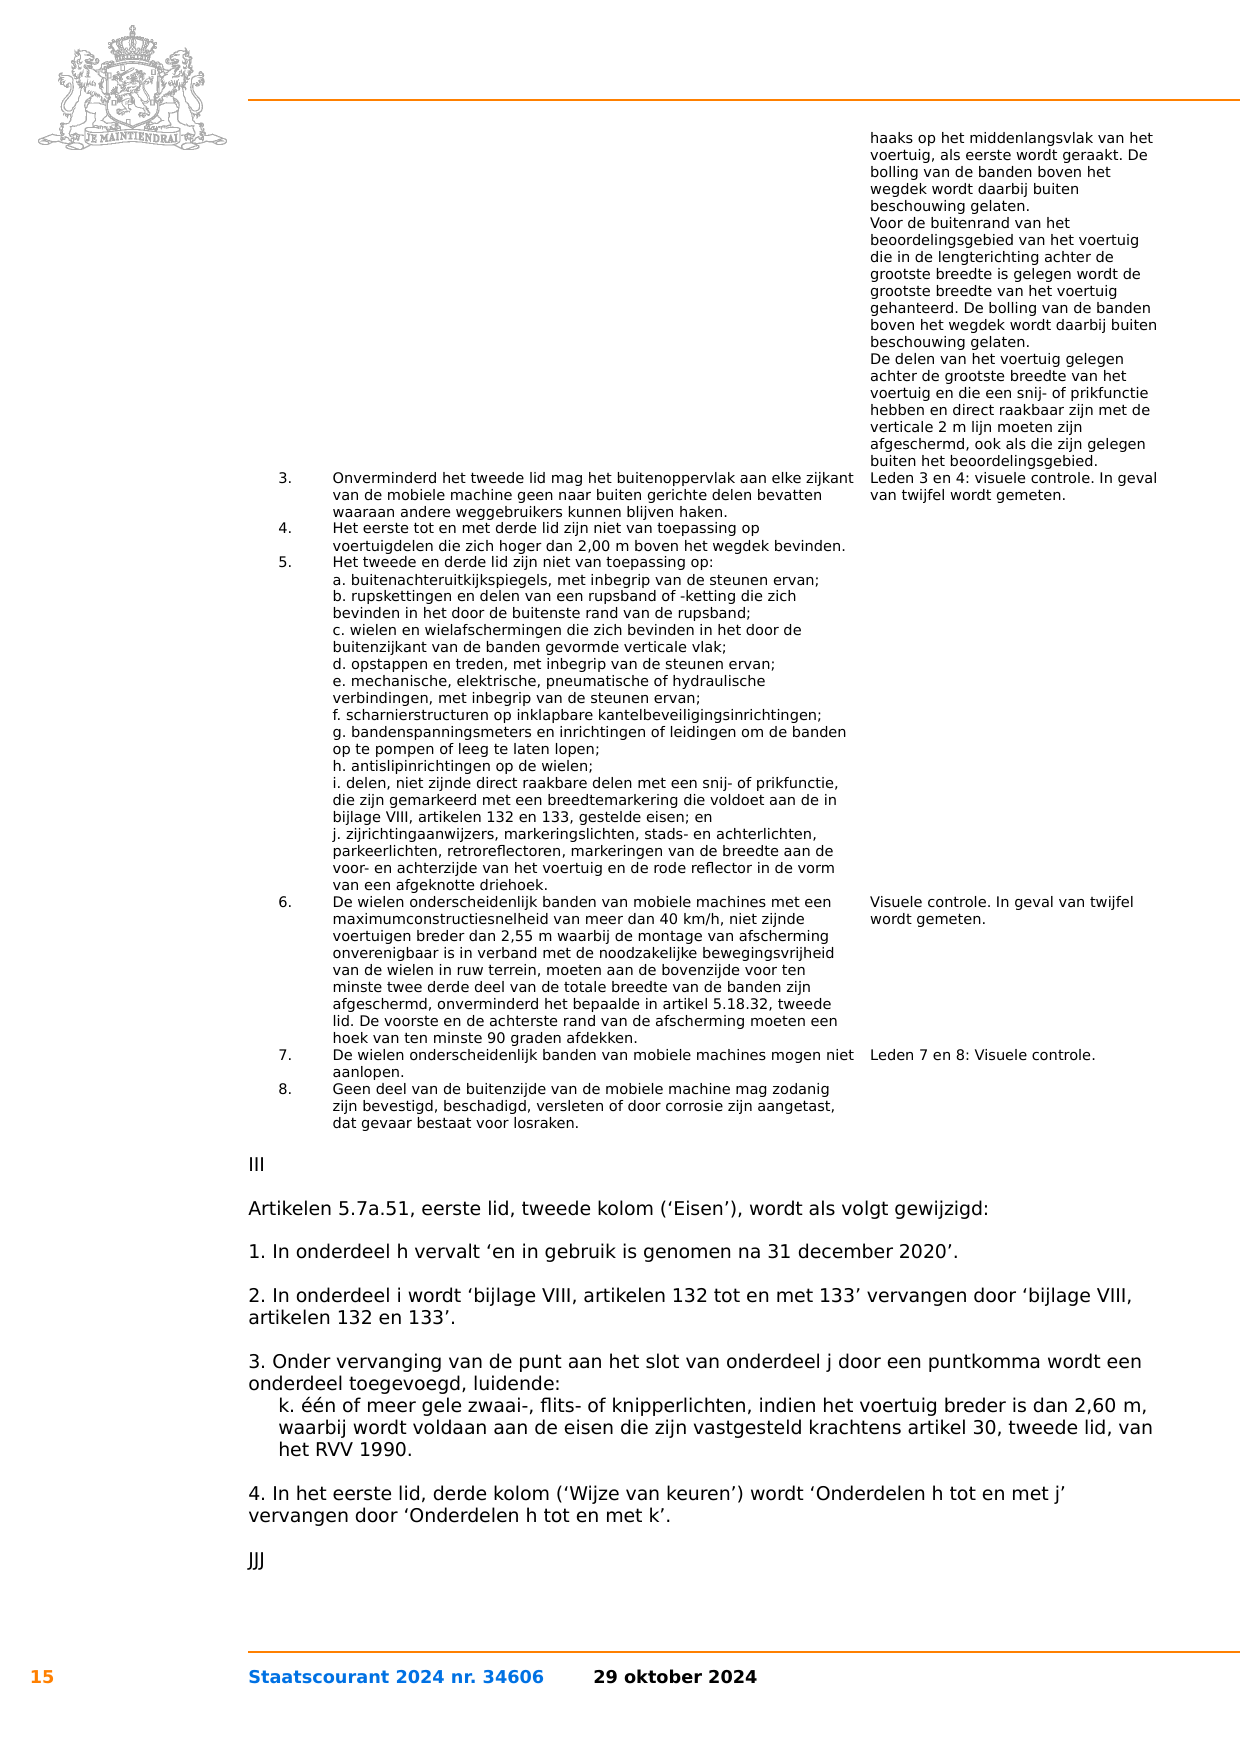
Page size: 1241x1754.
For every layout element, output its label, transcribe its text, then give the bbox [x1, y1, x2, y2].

table_cell 5. [278, 554, 327, 894]
table_cell De wielen onderscheidenlijk banden van mobiele machines mogen niet aanlopen. [327, 1047, 864, 1081]
table_cell 7. [278, 1047, 327, 1081]
table_cell Het eerste tot en met derde lid zijn niet van toepassing op voertuigdelen die zich hoger dan 2,00 m boven het wegdek bevinden. [327, 520, 864, 554]
table_cell [864, 1081, 1163, 1132]
table_cell [327, 130, 864, 469]
table_cell Het tweede en derde lid zijn niet van toepassing op: a. buitenachteruitkijkspiegels, met inbegrip van de steunen ervan; b. rupskettingen en delen van een rupsband of -ketting die zich bevinden in het door de buitenste rand van de rupsband; c. wielen en wielafschermingen die zich bevinden in het door de buitenzijkant van de banden gevormde verticale vlak; d. opstappen en treden, met inbegrip van de steunen ervan; e. mechanische, elektrische, pneumatische of hydraulische verbindingen, met inbegrip van de steunen ervan; f. scharnierstructuren op inklapbare kantelbeveiligingsinrichtingen; g. bandenspanningsmeters en inrichtingen of leidingen om de banden op te pompen of leeg te laten lopen; h. antislipinrichtingen op de wielen; i. delen, niet zijnde direct raakbare delen met een snij- of prikfunctie, die zijn gemarkeerd met een breedtemarkering die voldoet aan de in bijlage VIII, artikelen 132 en 133, gestelde eisen; en j. zijrichtingaanwijzers, markeringslichten, stads- en achterlichten, parkeerlichten, retroreflectoren, markeringen van de breedte aan de voor- en achterzijde van het voertuig en de rode reflector in de vorm van een afgeknotte driehoek. [327, 554, 864, 894]
text 4. In het eerste lid, derde kolom (‘Wijze van keuren’) wordt ‘Onderdelen h tot en met j’ vervangen door ‘Onderdelen h tot en met k’. [248, 1483, 1163, 1527]
text III [248, 1153, 1163, 1176]
table_cell 4. [278, 520, 327, 554]
table_cell haaks op het middenlangsvlak van het voertuig, als eerste wordt geraakt. De bolling van de banden boven het wegdek wordt daarbij buiten beschouwing gelaten. Voor de buitenrand van het beoordelingsgebied van het voertuig die in de lengterichting achter de grootste breedte is gelegen wordt de grootste breedte van het voertuig gehanteerd. De bolling van de banden boven het wegdek wordt daarbij buiten beschouwing gelaten. De delen van het voertuig gelegen achter de grootste breedte van het voertuig en die een snij- of prikfunctie hebben en direct raakbaar zijn met de verticale 2 m lijn moeten zijn afgeschermd, ook als die zijn gelegen buiten het beoordelingsgebied. [864, 130, 1163, 469]
text JJJ [248, 1548, 1163, 1571]
table_cell Visuele controle. In geval van twijfel wordt gemeten. [864, 894, 1163, 1047]
table_cell Onverminderd het tweede lid mag het buitenoppervlak aan elke zijkant van de mobiele machine geen naar buiten gerichte delen bevatten waaraan andere weggebruikers kunnen blijven haken. [327, 470, 864, 520]
text k. één of meer gele zwaai-, flits- of knipperlichten, indien het voertuig breder is dan 2,60 m, waarbij wordt voldaan aan de eisen die zijn vastgesteld krachtens artikel 30, tweede lid, van het RVV 1990. [278, 1395, 1163, 1461]
table_cell [864, 554, 1163, 894]
table_cell 3. [278, 470, 327, 520]
text 2. In onderdeel i wordt ‘bijlage VIII, artikelen 132 tot en met 133’ vervangen door ‘bijlage VIII, artikelen 132 en 133’. [248, 1285, 1163, 1329]
table_cell De wielen onderscheidenlijk banden van mobiele machines met een maximumconstructiesnelheid van meer dan 40 km/h, niet zijnde voertuigen breder dan 2,55 m waarbij de montage van afscherming onverenigbaar is in verband met de noodzakelijke bewegingsvrijheid van de wielen in ruw terrein, moeten aan de bovenzijde voor ten minste twee derde deel van de totale breedte van de banden zijn afgeschermd, onverminderd het bepaalde in artikel 5.18.32, tweede lid. De voorste en de achterste rand van de afscherming moeten een hoek van ten minste 90 graden afdekken. [327, 894, 864, 1047]
table_cell [278, 130, 327, 469]
table_cell [864, 520, 1163, 554]
table_cell 6. [278, 894, 327, 1047]
table_cell Leden 7 en 8: Visuele controle. [864, 1047, 1163, 1081]
text 1. In onderdeel h vervalt ‘en in gebruik is genomen na 31 december 2020’. [248, 1241, 1163, 1263]
text 3. Onder vervanging van de punt aan het slot van onderdeel j door een puntkomma wordt een onderdeel toegevoegd, luidende: [248, 1351, 1163, 1395]
table_cell 8. [278, 1081, 327, 1132]
text Artikelen 5.7a.51, eerste lid, tweede kolom (‘Eisen’), wordt als volgt gewijzigd: [248, 1197, 1163, 1219]
picture [38, 25, 227, 150]
table_cell Leden 3 en 4: visuele controle. In geval van twijfel wordt gemeten. [864, 470, 1163, 520]
table_cell Geen deel van de buitenzijde van de mobiele machine mag zodanig zijn bevestigd, beschadigd, versleten of door corrosie zijn aangetast, dat gevaar bestaat voor losraken. [327, 1081, 864, 1132]
